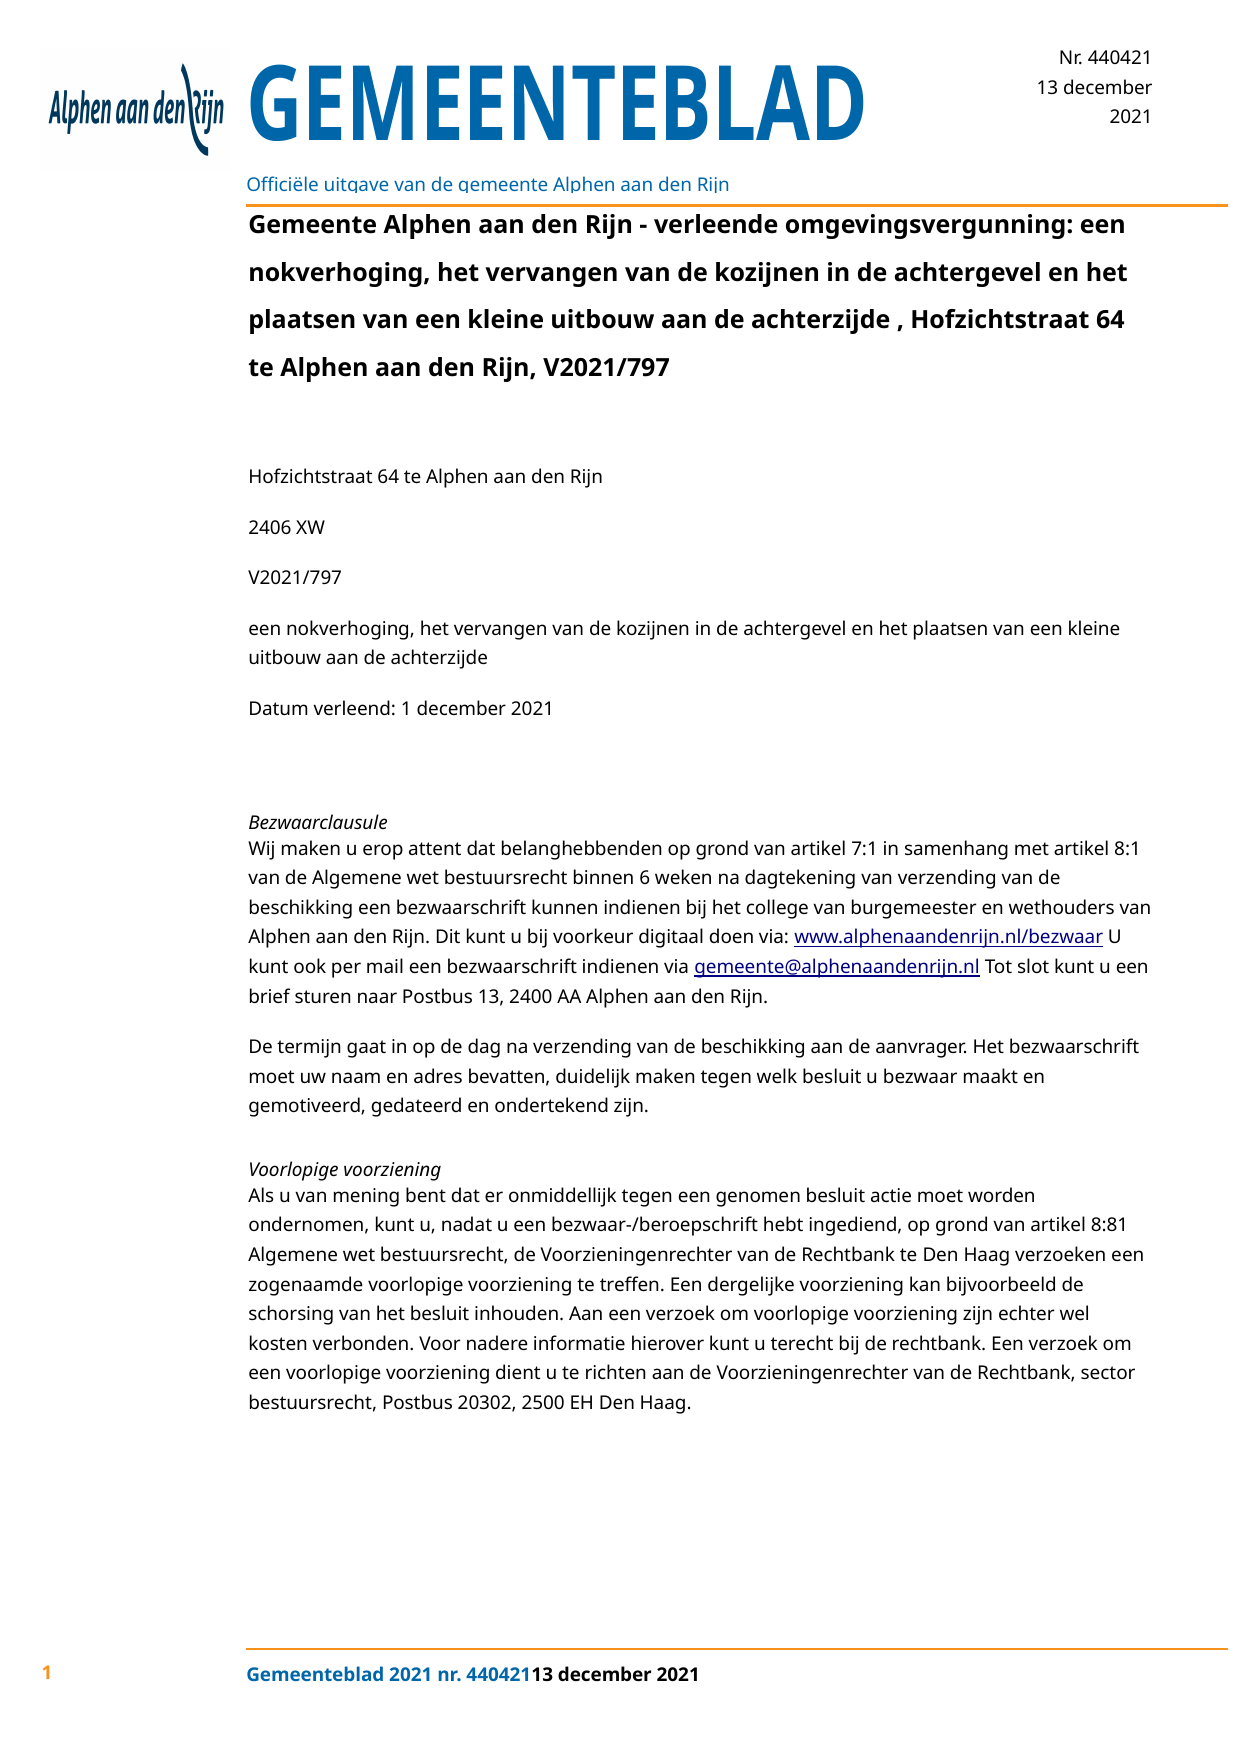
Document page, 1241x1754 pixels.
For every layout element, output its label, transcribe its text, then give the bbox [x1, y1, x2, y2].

text een nokverhoging, het vervangen van de kozijnen in de achtergevel en het plaatsen van een kleine uitbouw aan de achterzijde [248, 615, 1152, 670]
text Wij maken u erop attent dat belanghebbenden op grond van artikel 7:1 in samenhang met artikel 8:1 van de Algemene wet bestuursrecht binnen 6 weken na dagtekening van verzending van de beschikking een bezwaarschrift kunnen indienen bij het college van burgemeester en wethouders van Alphen aan den Rijn. Dit kunt u bij voorkeur digitaal doen via: www.alphenaandenrijn.nl/bezwaar U kunt ook per mail een bezwaarschrift indienen via gemeente@alphenaandenrijn.nl Tot slot kunt u een brief sturen naar Postbus 13, 2400 AA Alphen aan den Rijn. [248, 835, 1152, 1008]
text Bezwaarclausule [248, 809, 1152, 835]
picture [41, 47, 231, 172]
text Hofzichtstraat 64 te Alphen aan den Rijn [248, 463, 1152, 489]
text Gemeente Alphen aan den Rijn - verleende omgevingsvergunning: een nokverhoging, het vervangen van de kozijnen in de achtergevel en het plaatsen van een kleine uitbouw aan de achterzijde , Hofzichtstraat 64 te Alphen aan den Rijn, V2021/797 [248, 207, 1152, 384]
text Voorlopige voorziening [248, 1156, 1152, 1182]
text V2021/797 [248, 564, 1152, 590]
text Als u van mening bent dat er onmiddellijk tegen een genomen besluit actie moet worden ondernomen, kunt u, nadat u een bezwaar-/beroepschrift hebt ingediend, op grond van artikel 8:81 Algemene wet bestuursrecht, de Voorzieningenrechter van de Rechtbank te Den Haag verzoeken een zogenaamde voorlopige voorziening te treffen. Een dergelijke voorziening kan bijvoorbeeld de schorsing van het besluit inhouden. Aan een verzoek om voorlopige voorziening zijn echter wel kosten verbonden. Voor nadere informatie hierover kunt u terecht bij de rechtbank. Een verzoek om een voorlopige voorziening dient u te richten aan de Voorzieningenrechter van de Rechtbank, sector bestuursrecht, Postbus 20302, 2500 EH Den Haag. [248, 1182, 1152, 1415]
text De termijn gaat in op de dag na verzending van de beschikking aan de aanvrager. Het bezwaarschrift moet uw naam en adres bevatten, duidelijk maken tegen welk besluit u bezwaar maakt en gemotiveerd, gedateerd en ondertekend zijn. [248, 1033, 1152, 1118]
text 2406 XW [248, 514, 1152, 540]
text Datum verleend: 1 december 2021 [248, 695, 1152, 721]
